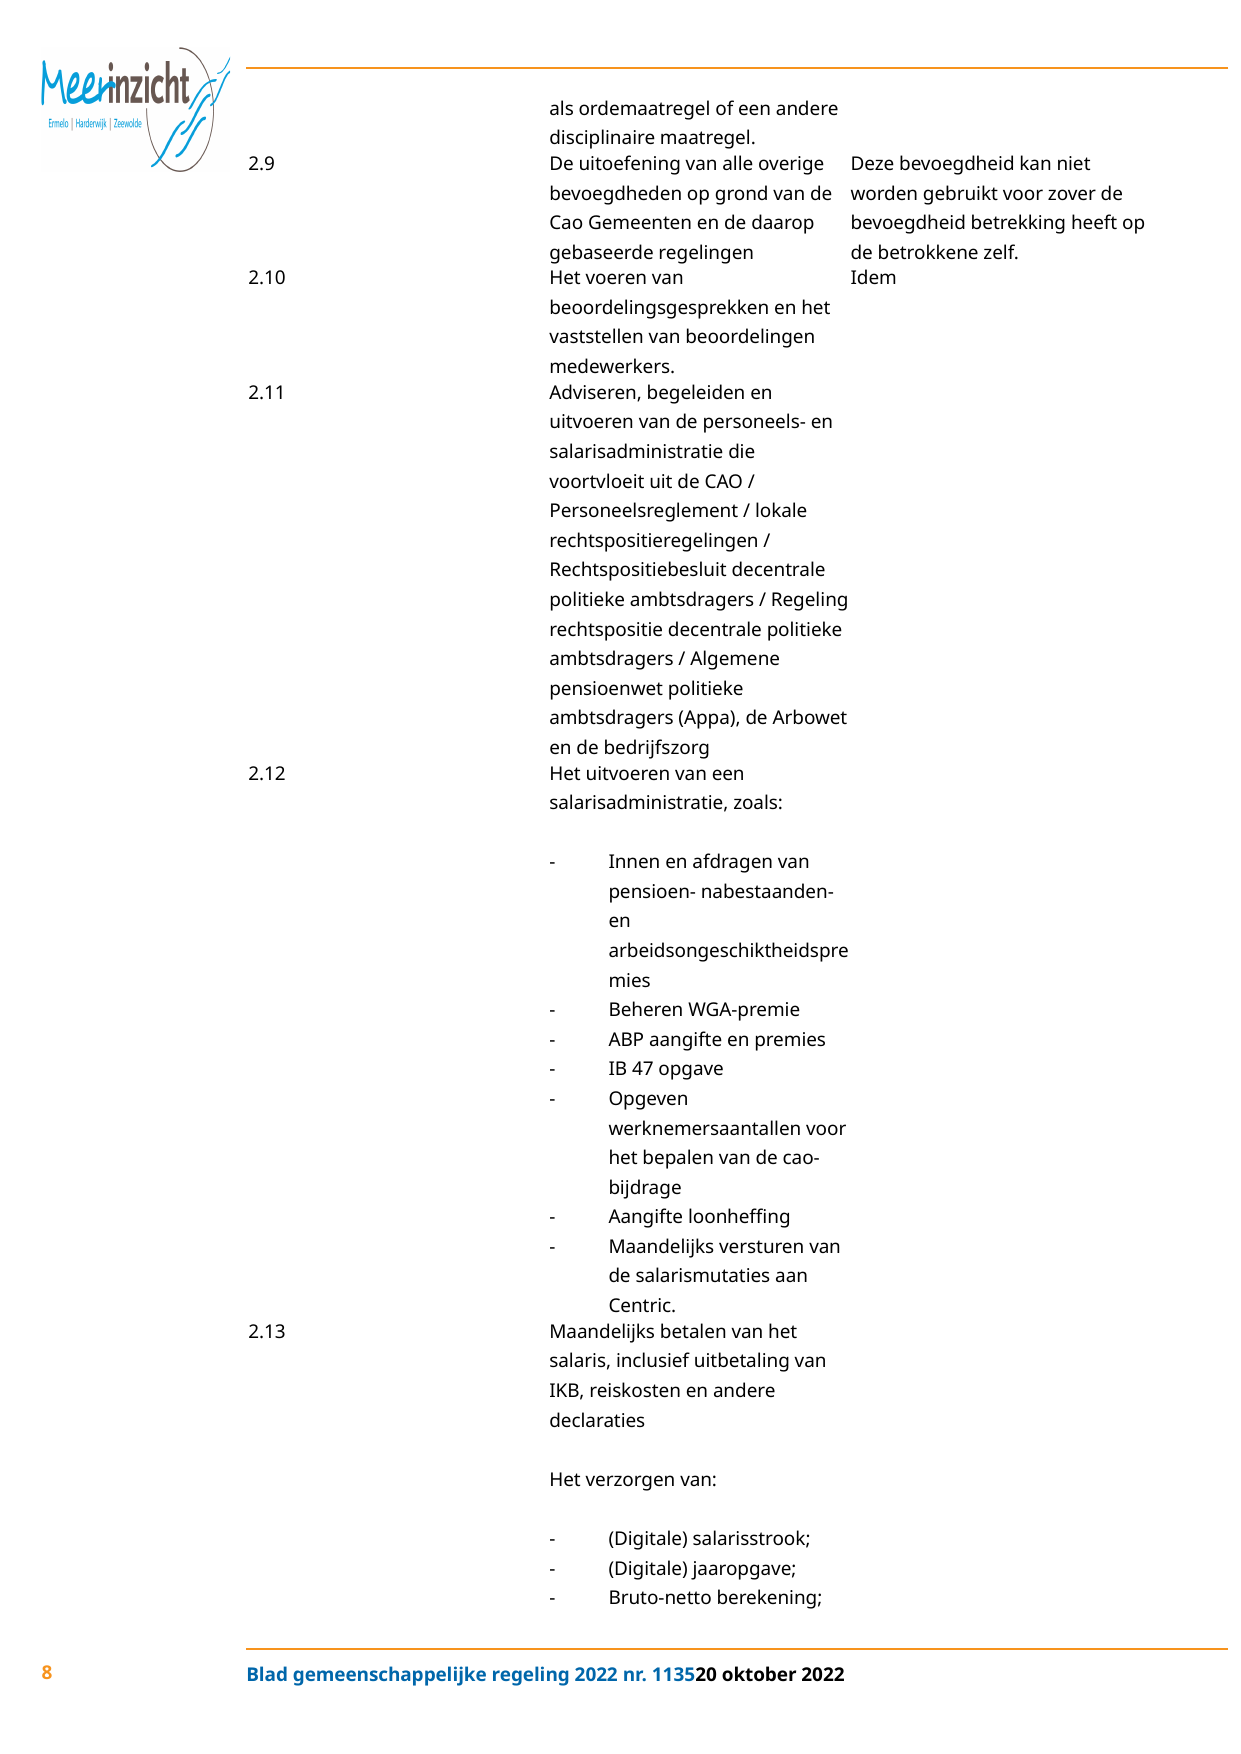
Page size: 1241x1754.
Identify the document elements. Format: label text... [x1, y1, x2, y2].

table_cell 2.11 [248, 379, 549, 760]
table_cell Het uitvoeren van een salarisadministratie, zoals: Innen en afdragen van pensioen- nabestaanden- en arbeidsongeschiktheidspremies Beheren WGA-premie ABP aangifte en premies IB 47 opgave Opgeven werknemersaantallen voor het bepalen van de cao-bijdrage Aangifte loonheffing Maandelijks versturen van de salarismutaties aan Centric. [549, 760, 850, 1318]
table_cell [248, 95, 549, 150]
table_cell Deze bevoegdheid kan niet worden gebruikt voor zover de bevoegdheid betrekking heeft op de betrokkene zelf. [850, 150, 1152, 264]
table_cell 2.9 [248, 150, 549, 264]
table_cell als ordemaatregel of een andere disciplinaire maatregel. [549, 95, 850, 150]
table_cell Adviseren, begeleiden en uitvoeren van de personeels- en salarisadministratie die voortvloeit uit de CAO / Personeelsreglement / lokale rechtspositieregelingen / Rechtspositiebesluit decentrale politieke ambtsdragers / Regeling rechtspositie decentrale politieke ambtsdragers / Algemene pensioenwet politieke ambtsdragers (Appa), de Arbowet en de bedrijfszorg [549, 379, 850, 760]
table_cell Maandelijks betalen van het salaris, inclusief uitbetaling van IKB, reiskosten en andere declaraties Het verzorgen van: (Digitale) salarisstrook; (Digitale) jaaropgave; Bruto-netto berekening; [549, 1318, 850, 1610]
table_cell Idem [850, 265, 1152, 379]
table_cell De uitoefening van alle overige bevoegdheden op grond van de Cao Gemeenten en de daarop gebaseerde regelingen [549, 150, 850, 264]
table_cell [850, 95, 1152, 150]
table_cell [850, 760, 1152, 1318]
table_cell 2.10 [248, 265, 549, 379]
table_cell Het voeren van beoordelingsgesprekken en het vaststellen van beoordelingen medewerkers. [549, 265, 850, 379]
table_cell [850, 1318, 1152, 1610]
table_cell 2.13 [248, 1318, 549, 1610]
table_cell [850, 379, 1152, 760]
picture [41, 47, 231, 172]
table_cell 2.12 [248, 760, 549, 1318]
